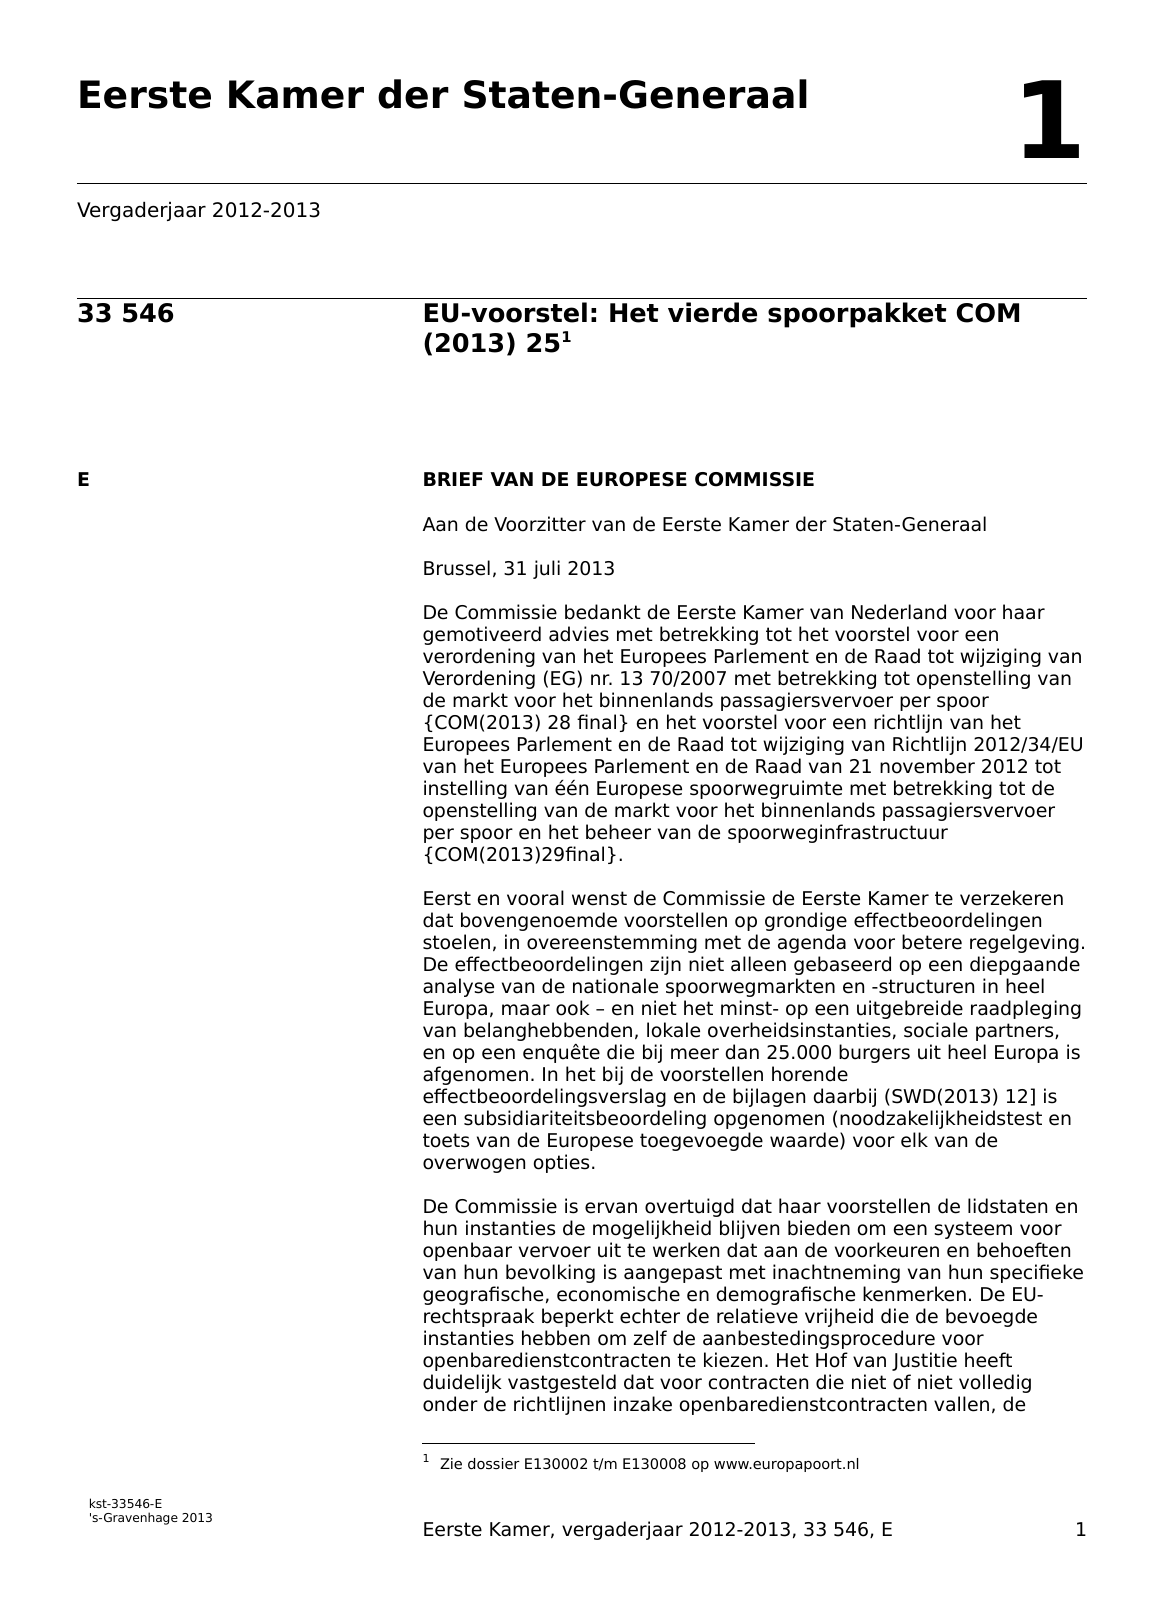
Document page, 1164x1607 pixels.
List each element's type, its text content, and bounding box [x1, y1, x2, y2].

text De Commissie bedankt de Eerste Kamer van Nederland voor haar gemotiveerd advies met betrekking tot het voorstel voor een verordening van het Europees Parlement en de Raad tot wijziging van Verordening (EG) nr. 13 70/2007 met betrekking tot openstelling van de markt voor het binnenlands passagiersvervoer per spoor {COM(2013) 28 final} en het voorstel voor een richtlijn van het Europees Parlement en de Raad tot wijziging van Richtlijn 2012/34/EU van het Europees Parlement en de Raad van 21 november 2012 tot instelling van één Europese spoorwegruimte met betrekking tot de openstelling van de markt voor het binnenlands passagiersvervoer per spoor en het beheer van de spoorweginfrastructuur {COM(2013)29final}. [422, 602, 1087, 866]
text kst-33546-E [88, 1497, 323, 1511]
table_header Eerste Kamer der Staten-Generaal [77, 59, 886, 183]
text 's-Gravenhage 2013 [88, 1511, 323, 1525]
subtitle E BRIEF VAN DE EUROPESE COMMISSIE [77, 469, 1087, 491]
table_header 1 [886, 59, 1087, 183]
text Aan de Voorzitter van de Eerste Kamer der Staten-Generaal [422, 513, 1087, 536]
text De Commissie is ervan overtuigd dat haar voorstellen de lidstaten en hun instanties de mogelijkheid blijven bieden om een systeem voor openbaar vervoer uit te werken dat aan de voorkeuren en behoeften van hun bevolking is aangepast met inachtneming van hun specifieke geografische, economische en demografische kenmerken. De EU-rechtspraak beperkt echter de relatieve vrijheid die de bevoegde instanties hebben om zelf de aanbestedingsprocedure voor openbaredienstcontracten te kiezen. Het Hof van Justitie heeft duidelijk vastgesteld dat voor contracten die niet of niet volledig onder de richtlijnen inzake openbaredienstcontracten vallen, de [422, 1196, 1087, 1416]
subtitle 33 546 EU-voorstel: Het vierde spoorpakket COM (2013) 25 [77, 299, 1087, 358]
text Eerst en vooral wenst de Commissie de Eerste Kamer te verzekeren dat bovengenoemde voorstellen op grondige effectbeoordelingen stoelen, in overeenstemming met de agenda voor betere regelgeving. De effectbeoordelingen zijn niet alleen gebaseerd op een diepgaande analyse van de nationale spoorwegmarkten en -structuren in heel Europa, maar ook – en niet het minst- op een uitgebreide raadpleging van belanghebbenden, lokale overheidsinstanties, sociale partners, en op een enquête die bij meer dan 25.000 burgers uit heel Europa is afgenomen. In het bij de voorstellen horende effectbeoordelingsverslag en de bijlagen daarbij (SWD(2013) 12] is een subsidiariteitsbeoordeling opgenomen (noodzakelijkheidstest en toets van de Europese toegevoegde waarde) voor elk van de overwogen opties. [422, 888, 1087, 1173]
text Brussel, 31 juli 2013 [422, 558, 1087, 580]
text Zie dossier E130002 t/m E130008 op www.europapoort.nl [422, 1452, 1087, 1474]
table_cell Vergaderjaar 2012-2013 [77, 184, 1087, 298]
